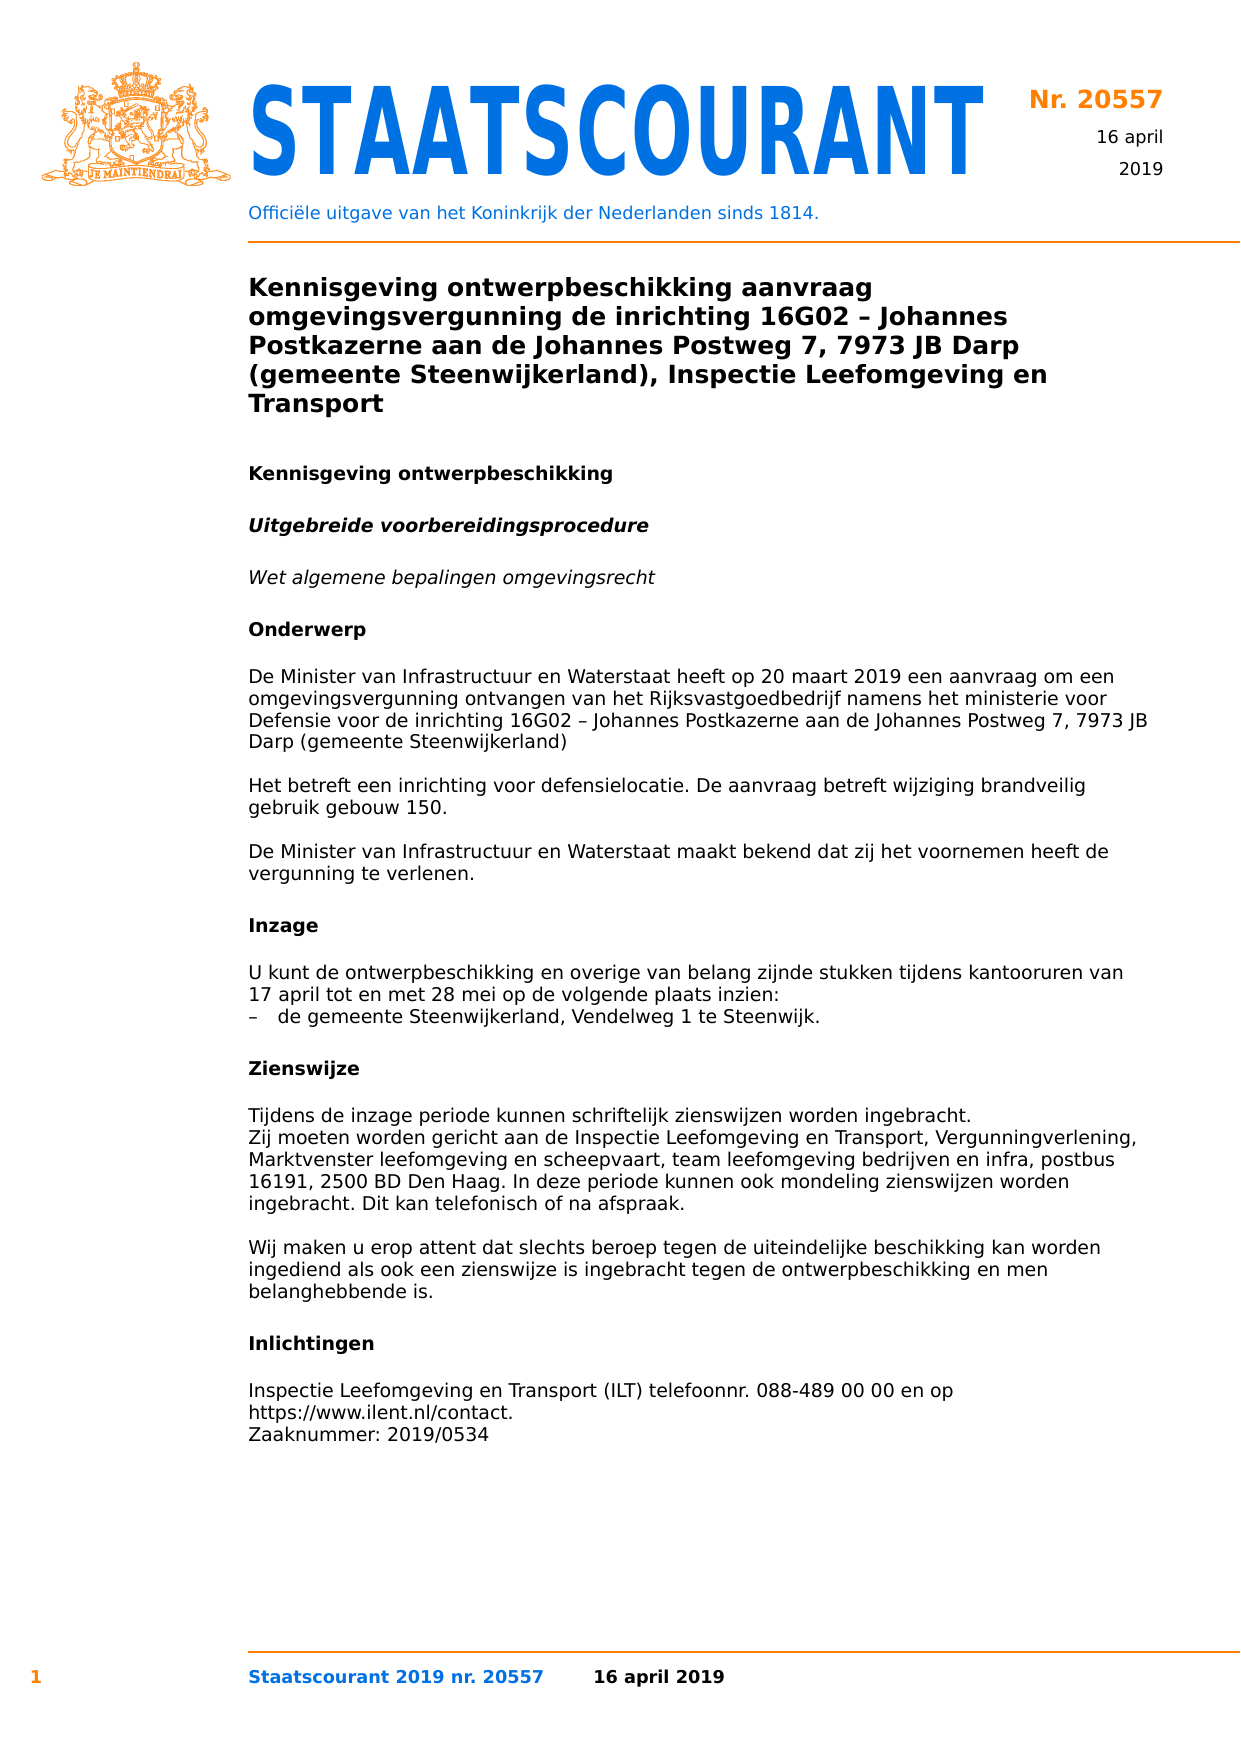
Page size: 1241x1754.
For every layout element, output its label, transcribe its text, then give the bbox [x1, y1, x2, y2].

table_cell Officiële uitgave van het Koninkrijk der Nederlanden sinds 1814. [248, 203, 1240, 241]
subtitle Inzage [248, 915, 1163, 937]
table_header Nr. 20557 [998, 62, 1240, 121]
subtitle Onderwerp [248, 618, 1163, 641]
text De Minister van Infrastructuur en Waterstaat heeft op 20 maart 2019 een aanvraag om een omgevingsvergunning ontvangen van het Rijksvastgoedbedrijf namens het ministerie voor Defensie voor de inrichting 16G02 – Johannes Postkazerne aan de Johannes Postweg 7, 7973 JB Darp (gemeente Steenwijkerland) [248, 666, 1163, 753]
text Wij maken u erop attent dat slechts beroep tegen de uiteindelijke beschikking kan worden ingediend als ook een zienswijze is ingebracht tegen de ontwerpbeschikking en men belanghebbende is. [248, 1237, 1163, 1303]
picture [41, 62, 231, 186]
table_cell 16 april [998, 121, 1240, 153]
subtitle Zienswijze [248, 1058, 1163, 1080]
table_header STAATSCOURANT [248, 62, 998, 203]
table_cell 2019 [998, 153, 1240, 203]
subtitle Uitgebreide voorbereidingsprocedure [248, 514, 1163, 537]
text Het betreft een inrichting voor defensielocatie. De aanvraag betreft wijziging brandveilig gebruik gebouw 150. [248, 775, 1163, 819]
text – de gemeente Steenwijkerland, Vendelweg 1 te Steenwijk. [248, 1006, 1163, 1028]
text Zaaknummer: 2019/0534 [248, 1424, 1163, 1446]
subtitle Kennisgeving ontwerpbeschikking aanvraag omgevingsvergunning de inrichting 16G02 – Johannes Postkazerne aan de Johannes Postweg 7, 7973 JB Darp (gemeente Steenwijkerland), Inspectie Leefomgeving en Transport [248, 273, 1163, 419]
text U kunt de ontwerpbeschikking en overige van belang zijnde stukken tijdens kantooruren van 17 april tot en met 28 mei op de volgende plaats inzien: [248, 962, 1163, 1006]
text De Minister van Infrastructuur en Waterstaat maakt bekend dat zij het voornemen heeft de vergunning te verlenen. [248, 841, 1163, 885]
table_header [25, 62, 248, 241]
subtitle Inlichtingen [248, 1333, 1163, 1355]
text Tijdens de inzage periode kunnen schriftelijk zienswijzen worden ingebracht. [248, 1105, 1163, 1127]
text Zij moeten worden gericht aan de Inspectie Leefomgeving en Transport, Vergunningverlening, Marktvenster leefomgeving en scheepvaart, team leefomgeving bedrijven en infra, postbus 16191, 2500 BD Den Haag. In deze periode kunnen ook mondeling zienswijzen worden ingebracht. Dit kan telefonisch of na afspraak. [248, 1127, 1163, 1215]
text Inspectie Leefomgeving en Transport (ILT) telefoonnr. 088-489 00 00 en op https://www.ilent.nl/contact. [248, 1380, 1163, 1424]
subtitle Kennisgeving ontwerpbeschikking [248, 463, 1163, 484]
subtitle Wet algemene bepalingen omgevingsrecht [248, 567, 1163, 588]
